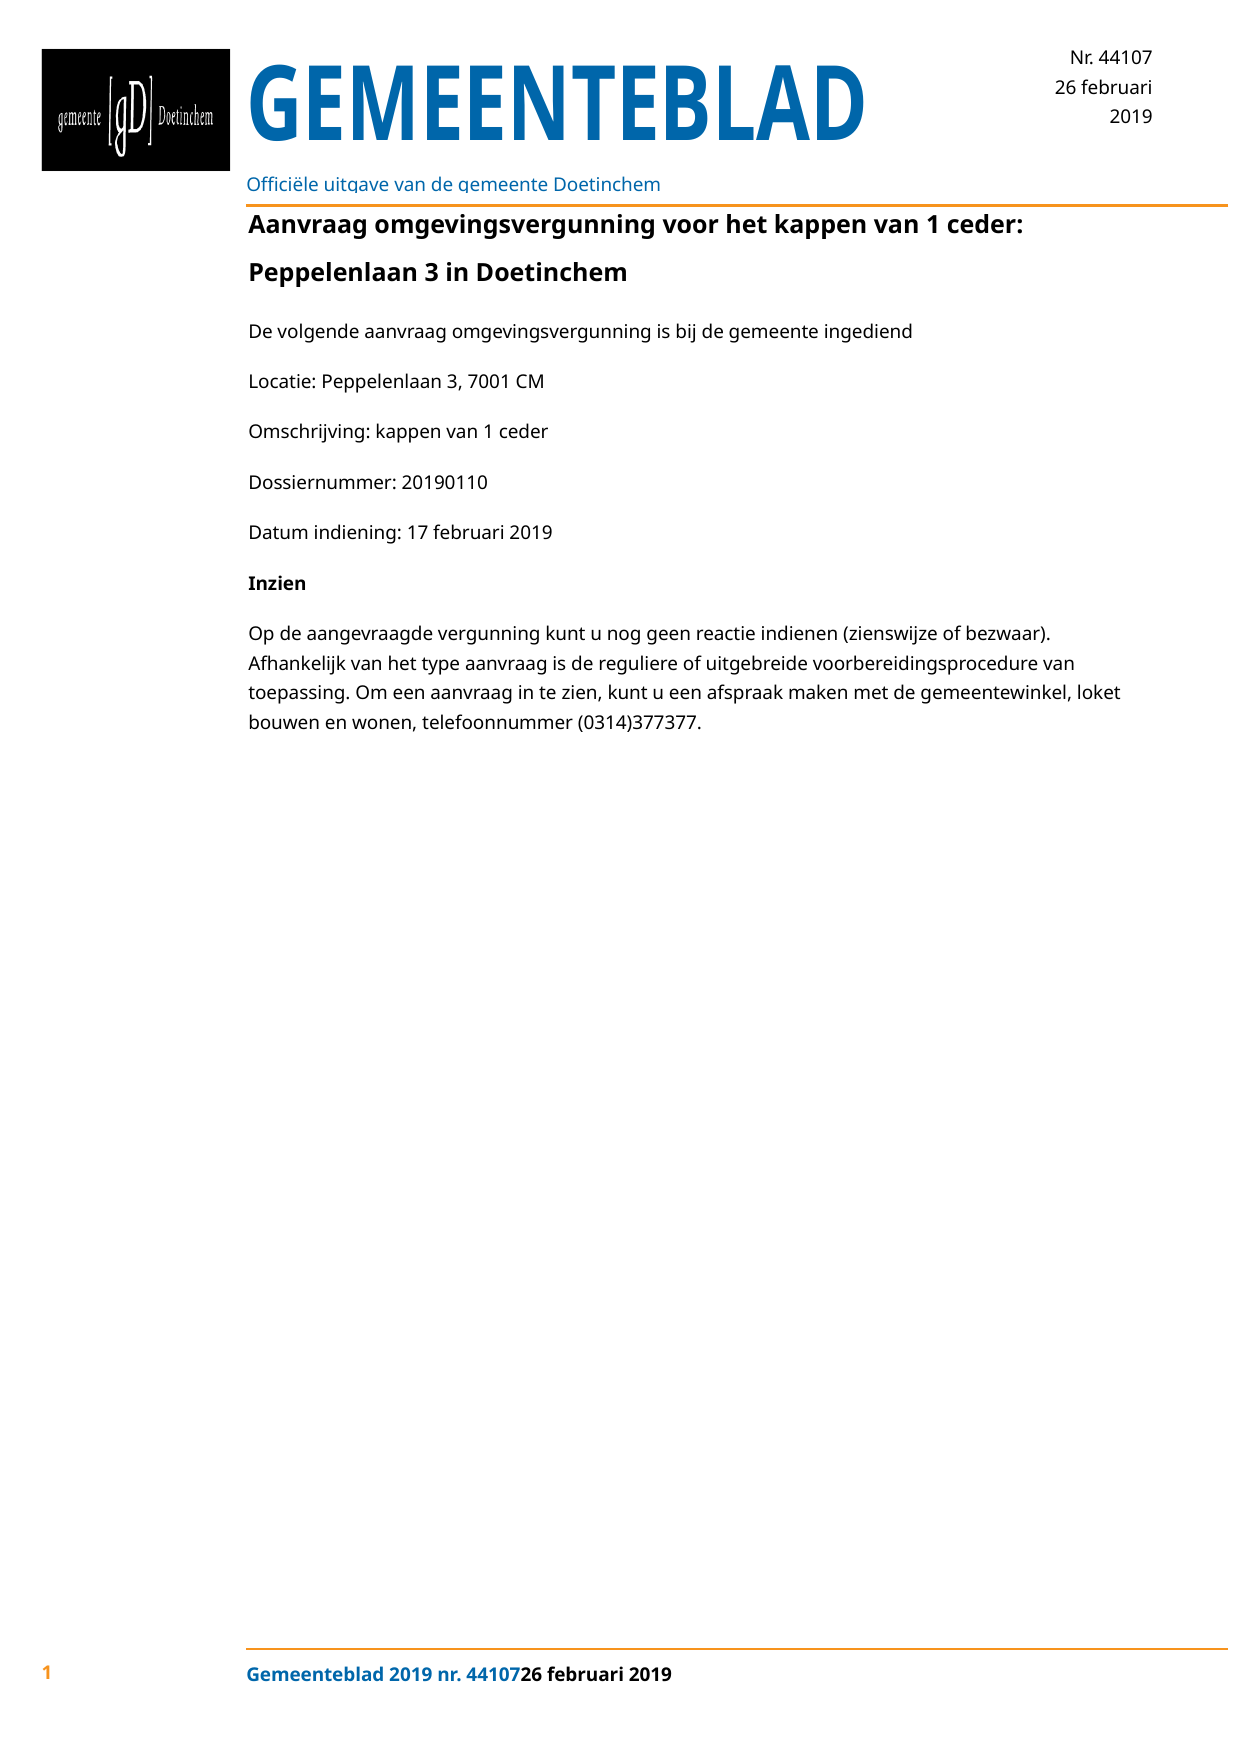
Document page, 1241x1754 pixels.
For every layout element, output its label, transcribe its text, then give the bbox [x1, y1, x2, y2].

text Omschrijving: kappen van 1 ceder [248, 419, 1152, 444]
text Inzien [248, 570, 1152, 596]
text De volgende aanvraag omgevingsvergunning is bij de gemeente ingediend [248, 318, 1152, 344]
picture [41, 47, 231, 172]
text Op de aangevraagde vergunning kunt u nog geen reactie indienen (zienswijze of bezwaar). Afhankelijk van het type aanvraag is de reguliere of uitgebreide voorbereidingsprocedure van toepassing. Om een aanvraag in te zien, kunt u een afspraak maken met de gemeentewinkel, loket bouwen en wonen, telefoonnummer (0314)377377. [248, 620, 1152, 735]
text Datum indiening: 17 februari 2019 [248, 519, 1152, 545]
text Dossiernummer: 20190110 [248, 469, 1152, 495]
text Aanvraag omgevingsvergunning voor het kappen van 1 ceder: Peppelenlaan 3 in Doetinchem [248, 207, 1152, 288]
text Locatie: Peppelenlaan 3, 7001 CM [248, 368, 1152, 394]
